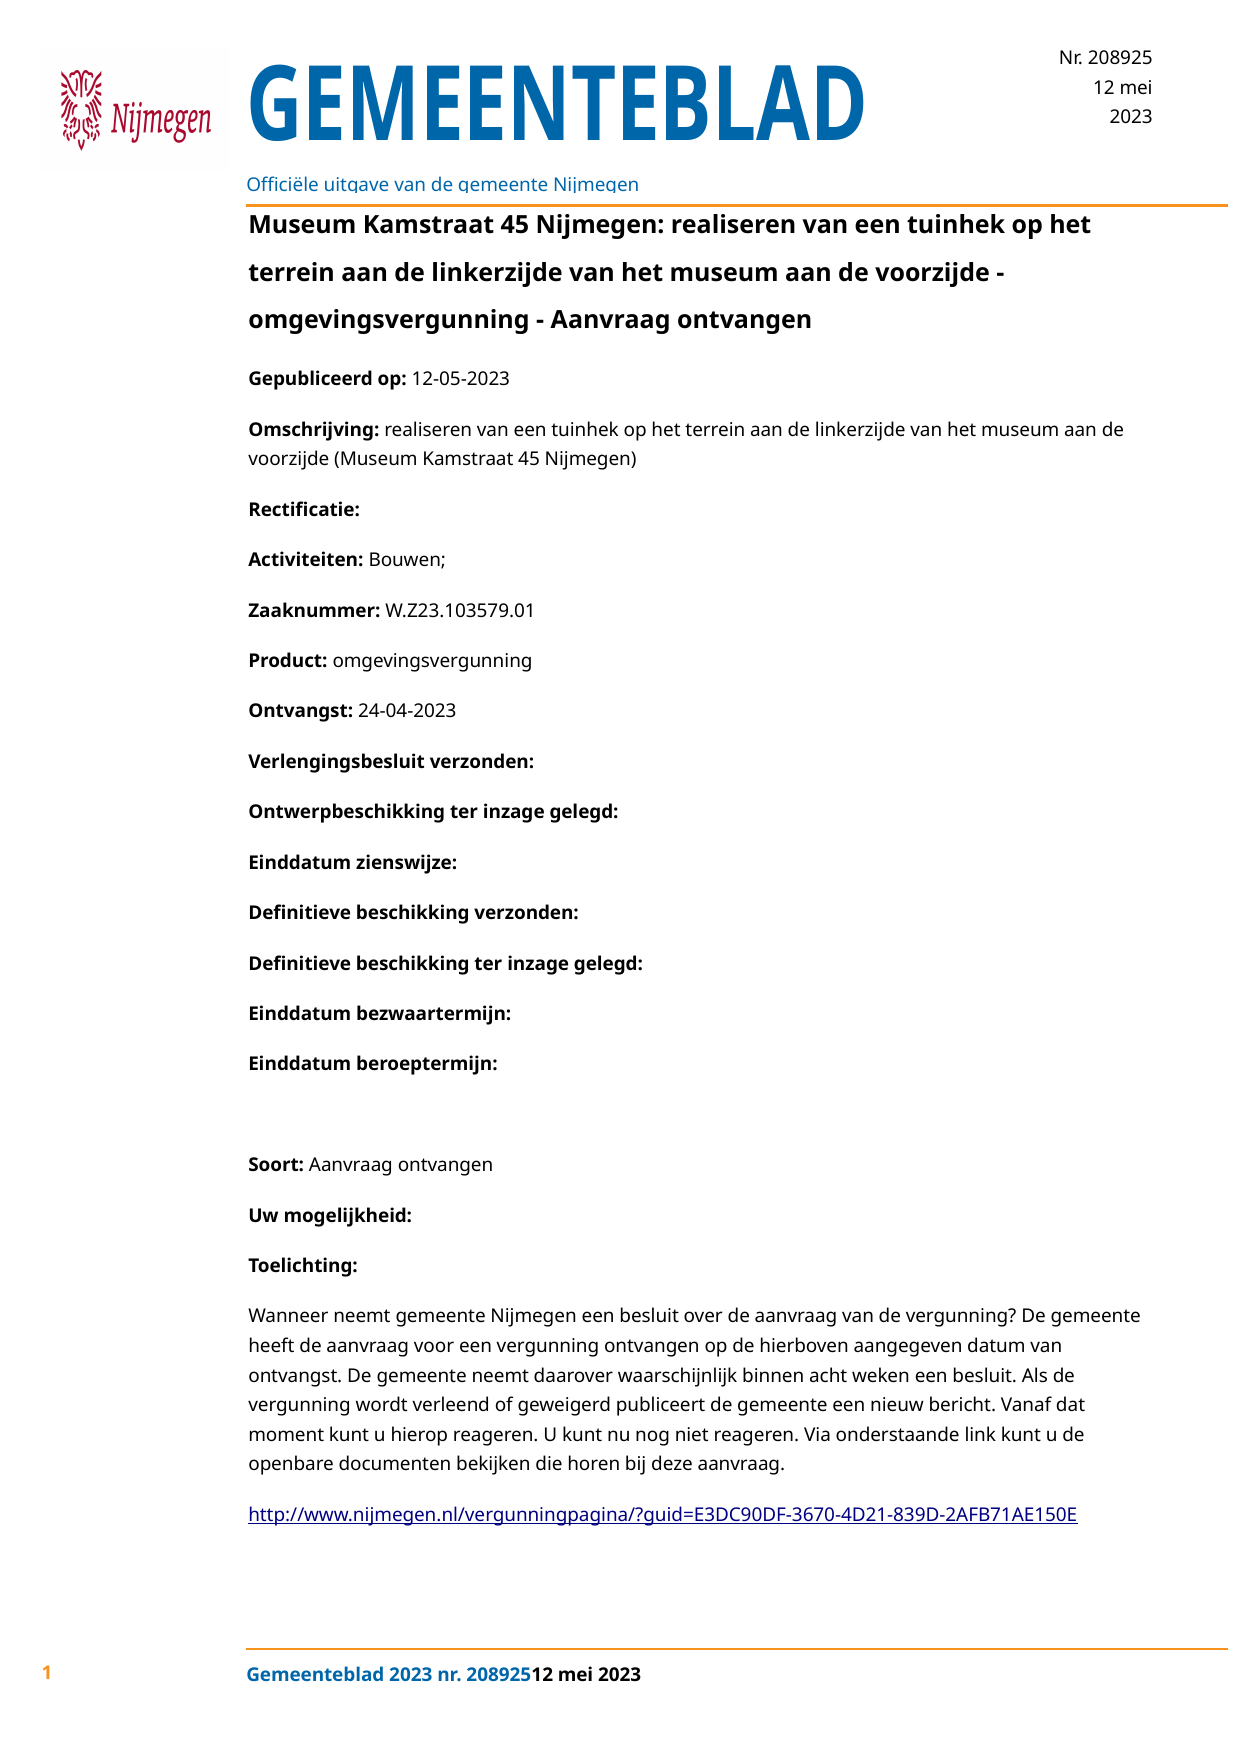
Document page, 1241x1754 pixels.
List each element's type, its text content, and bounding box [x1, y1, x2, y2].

text Ontwerpbeschikking ter inzage gelegd: [248, 798, 1152, 824]
text Gepubliceerd op: 12-05-2023 [248, 366, 1152, 391]
text Einddatum beroeptermijn: [248, 1051, 1152, 1076]
text Museum Kamstraat 45 Nijmegen: realiseren van een tuinhek op het terrein aan de linkerzijde van het museum aan de voorzijde - omgevingsvergunning - Aanvraag ontvangen [248, 207, 1152, 336]
text Einddatum bezwaartermijn: [248, 1000, 1152, 1026]
text http://www.nijmegen.nl/vergunningpagina/?guid=E3DC90DF-3670-4D21-839D-2AFB71AE150E [248, 1501, 1152, 1527]
text Product: omgevingsvergunning [248, 647, 1152, 673]
text Verlengingsbesluit verzonden: [248, 748, 1152, 774]
picture [41, 47, 231, 172]
text Zaaknummer: W.Z23.103579.01 [248, 597, 1152, 622]
text Definitieve beschikking verzonden: [248, 899, 1152, 925]
text Toelichting: [248, 1252, 1152, 1278]
text Definitieve beschikking ter inzage gelegd: [248, 950, 1152, 975]
text Wanneer neemt gemeente Nijmegen een besluit over de aanvraag van de vergunning? De gemeente heeft de aanvraag voor een vergunning ontvangen op de hierboven aangegeven datum van ontvangst. De gemeente neemt daarover waarschijnlijk binnen acht weken een besluit. Als de vergunning wordt verleend of geweigerd publiceert de gemeente een nieuw bericht. Vanaf dat moment kunt u hierop reageren. U kunt nu nog niet reageren. Via onderstaande link kunt u de openbare documenten bekijken die horen bij deze aanvraag. [248, 1303, 1152, 1476]
text Omschrijving: realiseren van een tuinhek op het terrein aan de linkerzijde van het museum aan de voorzijde (Museum Kamstraat 45 Nijmegen) [248, 416, 1152, 471]
text Rectificatie: [248, 496, 1152, 522]
text Uw mogelijkheid: [248, 1202, 1152, 1227]
text Ontvangst: 24-04-2023 [248, 698, 1152, 723]
text Activiteiten: Bouwen; [248, 546, 1152, 572]
text Soort: Aanvraag ontvangen [248, 1151, 1152, 1177]
text Einddatum zienswijze: [248, 849, 1152, 874]
